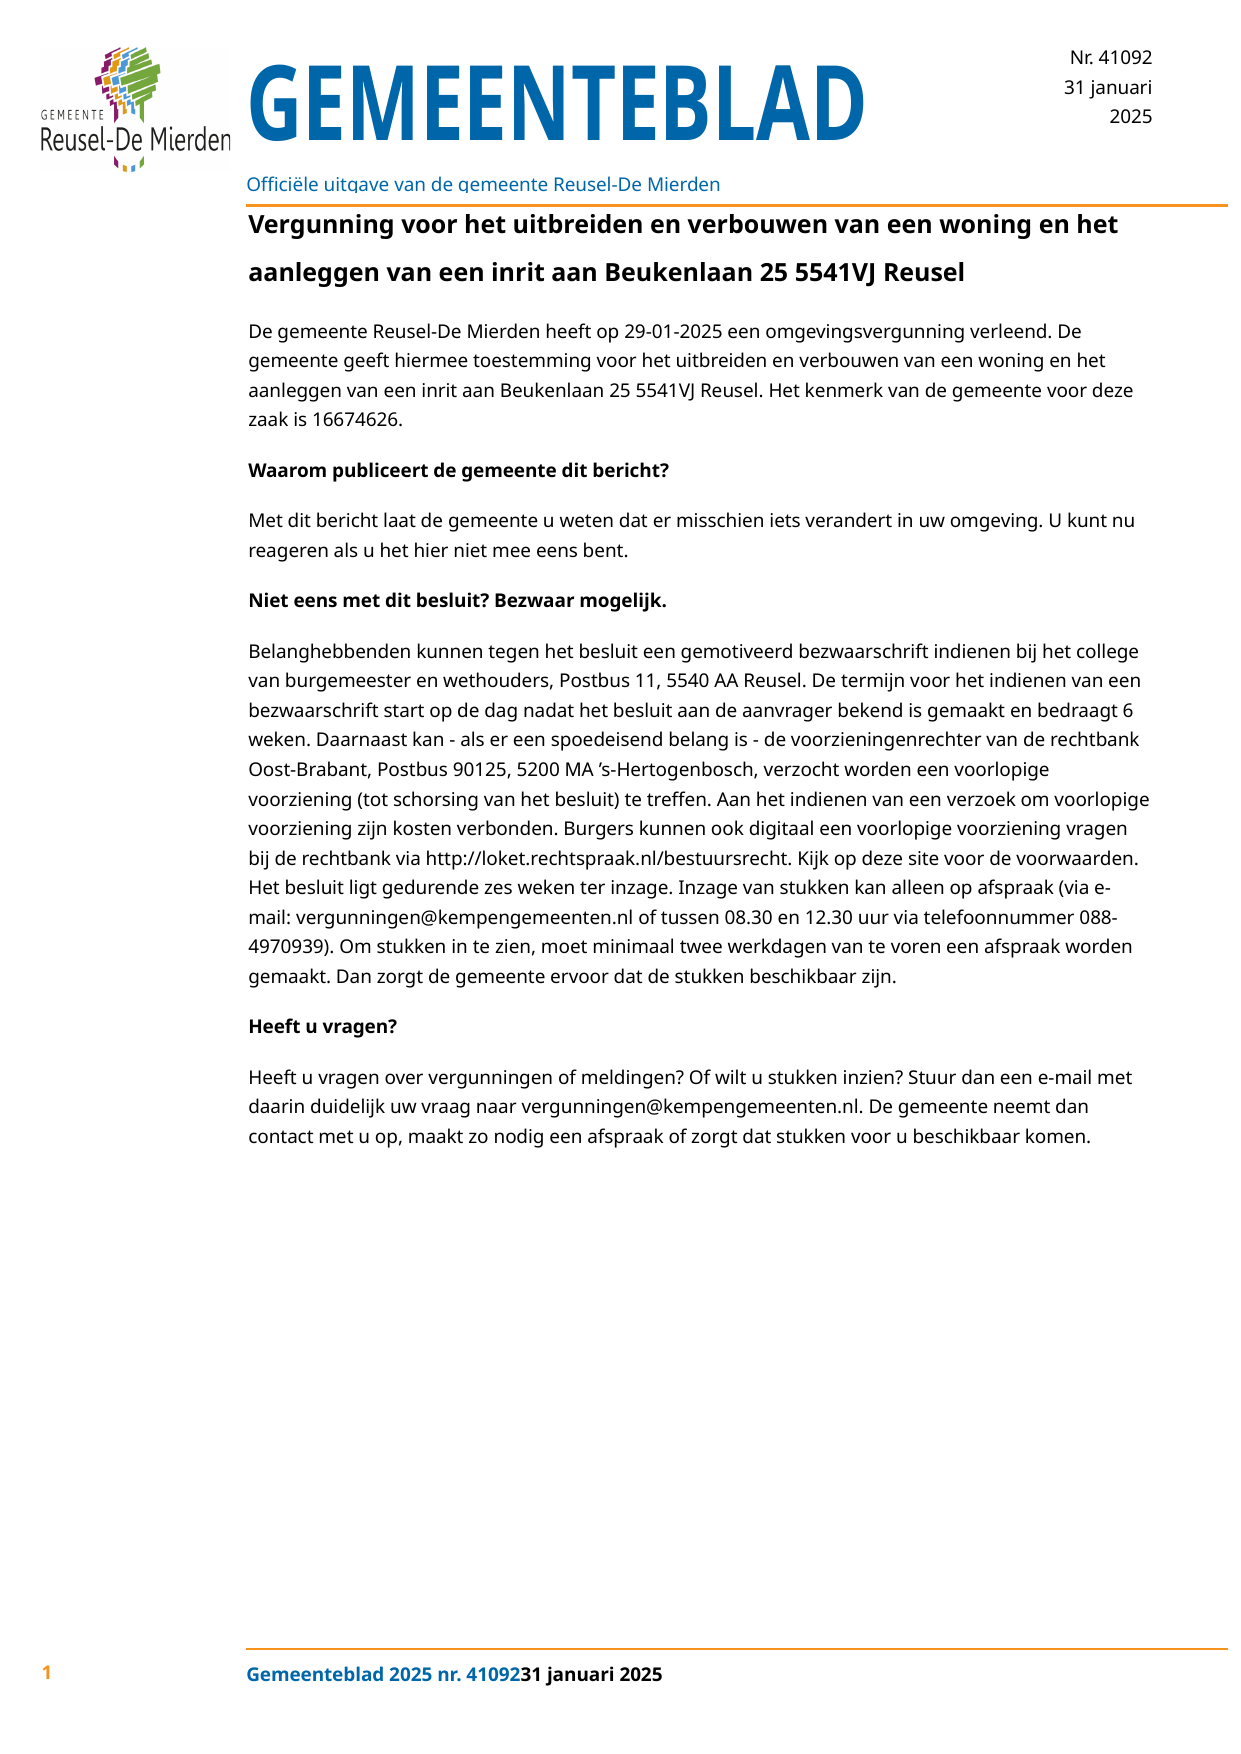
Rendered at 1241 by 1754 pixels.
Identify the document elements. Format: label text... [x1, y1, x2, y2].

picture [41, 47, 231, 172]
text Belanghebbenden kunnen tegen het besluit een gemotiveerd bezwaarschrift indienen bij het college van burgemeester en wethouders, Postbus 11, 5540 AA Reusel. De termijn voor het indienen van een bezwaarschrift start op de dag nadat het besluit aan de aanvrager bekend is gemaakt en bedraagt 6 weken. Daarnaast kan - als er een spoedeisend belang is - de voorzieningenrechter van de rechtbank Oost-Brabant, Postbus 90125, 5200 MA ’s-Hertogenbosch, verzocht worden een voorlopige voorziening (tot schorsing van het besluit) te treffen. Aan het indienen van een verzoek om voorlopige voorziening zijn kosten verbonden. Burgers kunnen ook digitaal een voorlopige voorziening vragen bij de rechtbank via http://loket.rechtspraak.nl/bestuursrecht. Kijk op deze site voor de voorwaarden. Het besluit ligt gedurende zes weken ter inzage. Inzage van stukken kan alleen op afspraak (via e-mail: vergunningen@kempengemeenten.nl of tussen 08.30 en 12.30 uur via telefoonnummer 088-4970939). Om stukken in te zien, moet minimaal twee werkdagen van te voren een afspraak worden gemaakt. Dan zorgt de gemeente ervoor dat de stukken beschikbaar zijn. [248, 638, 1152, 989]
text De gemeente Reusel-De Mierden heeft op 29-01-2025 een omgevingsvergunning verleend. De gemeente geeft hiermee toestemming voor het uitbreiden en verbouwen van een woning en het aanleggen van een inrit aan Beukenlaan 25 5541VJ Reusel. Het kenmerk van de gemeente voor deze zaak is 16674626. [248, 318, 1152, 432]
text Waarom publiceert de gemeente dit bericht? [248, 457, 1152, 483]
text Vergunning voor het uitbreiden en verbouwen van een woning en het aanleggen van een inrit aan Beukenlaan 25 5541VJ Reusel [248, 207, 1152, 288]
text Heeft u vragen? [248, 1014, 1152, 1039]
text Niet eens met dit besluit? Bezwaar mogelijk. [248, 587, 1152, 613]
text Heeft u vragen over vergunningen of meldingen? Of wilt u stukken inzien? Stuur dan een e-mail met daarin duidelijk uw vraag naar vergunningen@kempengemeenten.nl. De gemeente neemt dan contact met u op, maakt zo nodig een afspraak of zorgt dat stukken voor u beschikbaar komen. [248, 1064, 1152, 1149]
text Met dit bericht laat de gemeente u weten dat er misschien iets verandert in uw omgeving. U kunt nu reageren als u het hier niet mee eens bent. [248, 507, 1152, 563]
